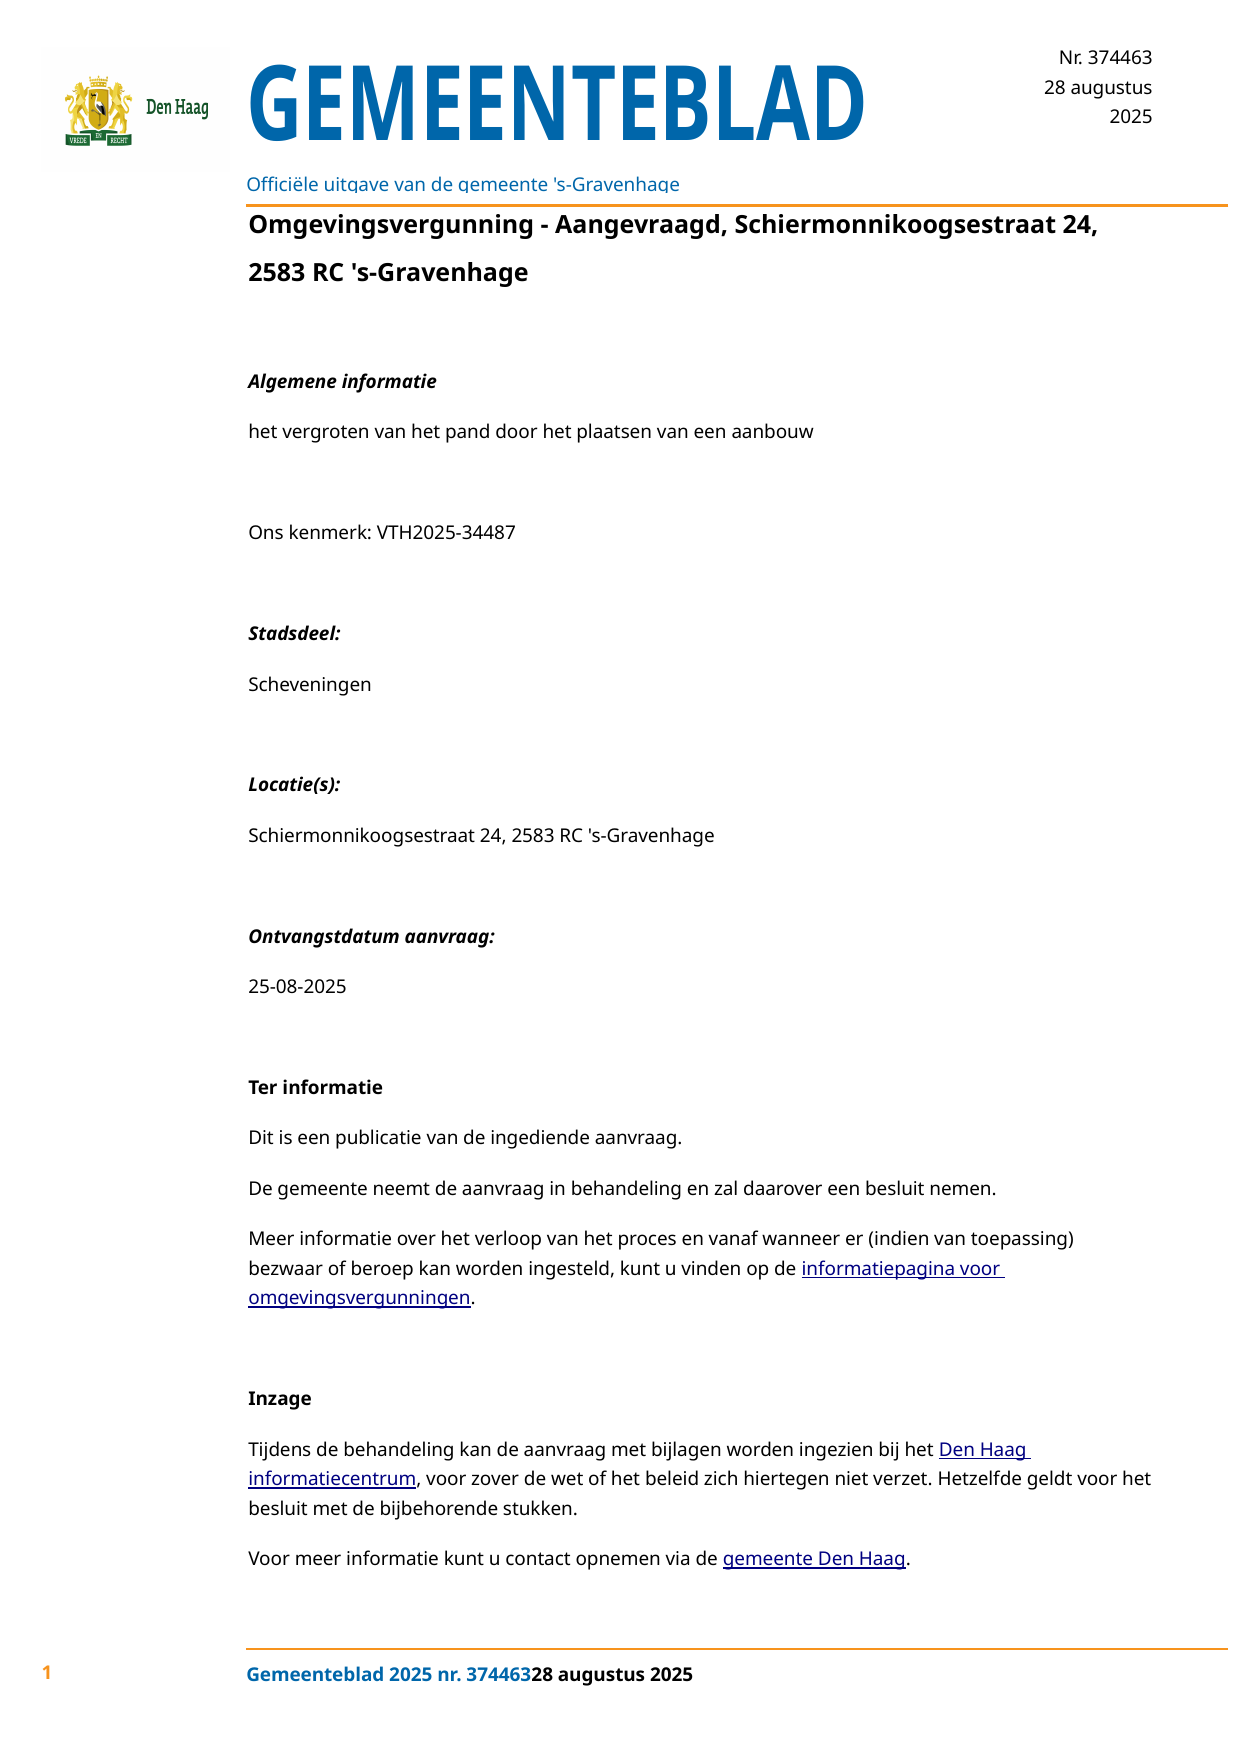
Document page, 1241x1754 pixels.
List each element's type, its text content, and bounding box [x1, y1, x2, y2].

text De gemeente neemt de aanvraag in behandeling en zal daarover een besluit nemen. [248, 1175, 1152, 1201]
picture [41, 47, 231, 172]
text Omgevingsvergunning - Aangevraagd, Schiermonnikoogsestraat 24, 2583 RC 's-Gravenhage [248, 207, 1152, 288]
text Locatie(s): [248, 772, 1152, 797]
text Inzage [248, 1385, 1152, 1411]
text Ontvangstdatum aanvraag: [248, 923, 1152, 949]
text het vergroten van het pand door het plaatsen van een aanbouw [248, 419, 1152, 444]
text 25-08-2025 [248, 973, 1152, 999]
text Dit is een publicatie van de ingediende aanvraag. [248, 1124, 1152, 1150]
text Tijdens de behandeling kan de aanvraag met bijlagen worden ingezien bij het Den Haag informatiecentrum, voor zover de wet of het beleid zich hiertegen niet verzet. Hetzelfde geldt voor het besluit met de bijbehorende stukken. [248, 1436, 1152, 1521]
text Schiermonnikoogsestraat 24, 2583 RC 's-Gravenhage [248, 822, 1152, 848]
text Voor meer informatie kunt u contact opnemen via de gemeente Den Haag. [248, 1545, 1152, 1571]
text Meer informatie over het verloop van het proces en vanaf wanneer er (indien van toepassing) bezwaar of beroep kan worden ingesteld, kunt u vinden op de informatiepagina voor omgevingsvergunningen. [248, 1225, 1152, 1310]
text Ons kenmerk: VTH2025-34487 [248, 519, 1152, 545]
text Ter informatie [248, 1074, 1152, 1100]
text Stadsdeel: [248, 620, 1152, 646]
text Algemene informatie [248, 368, 1152, 394]
text Scheveningen [248, 671, 1152, 697]
